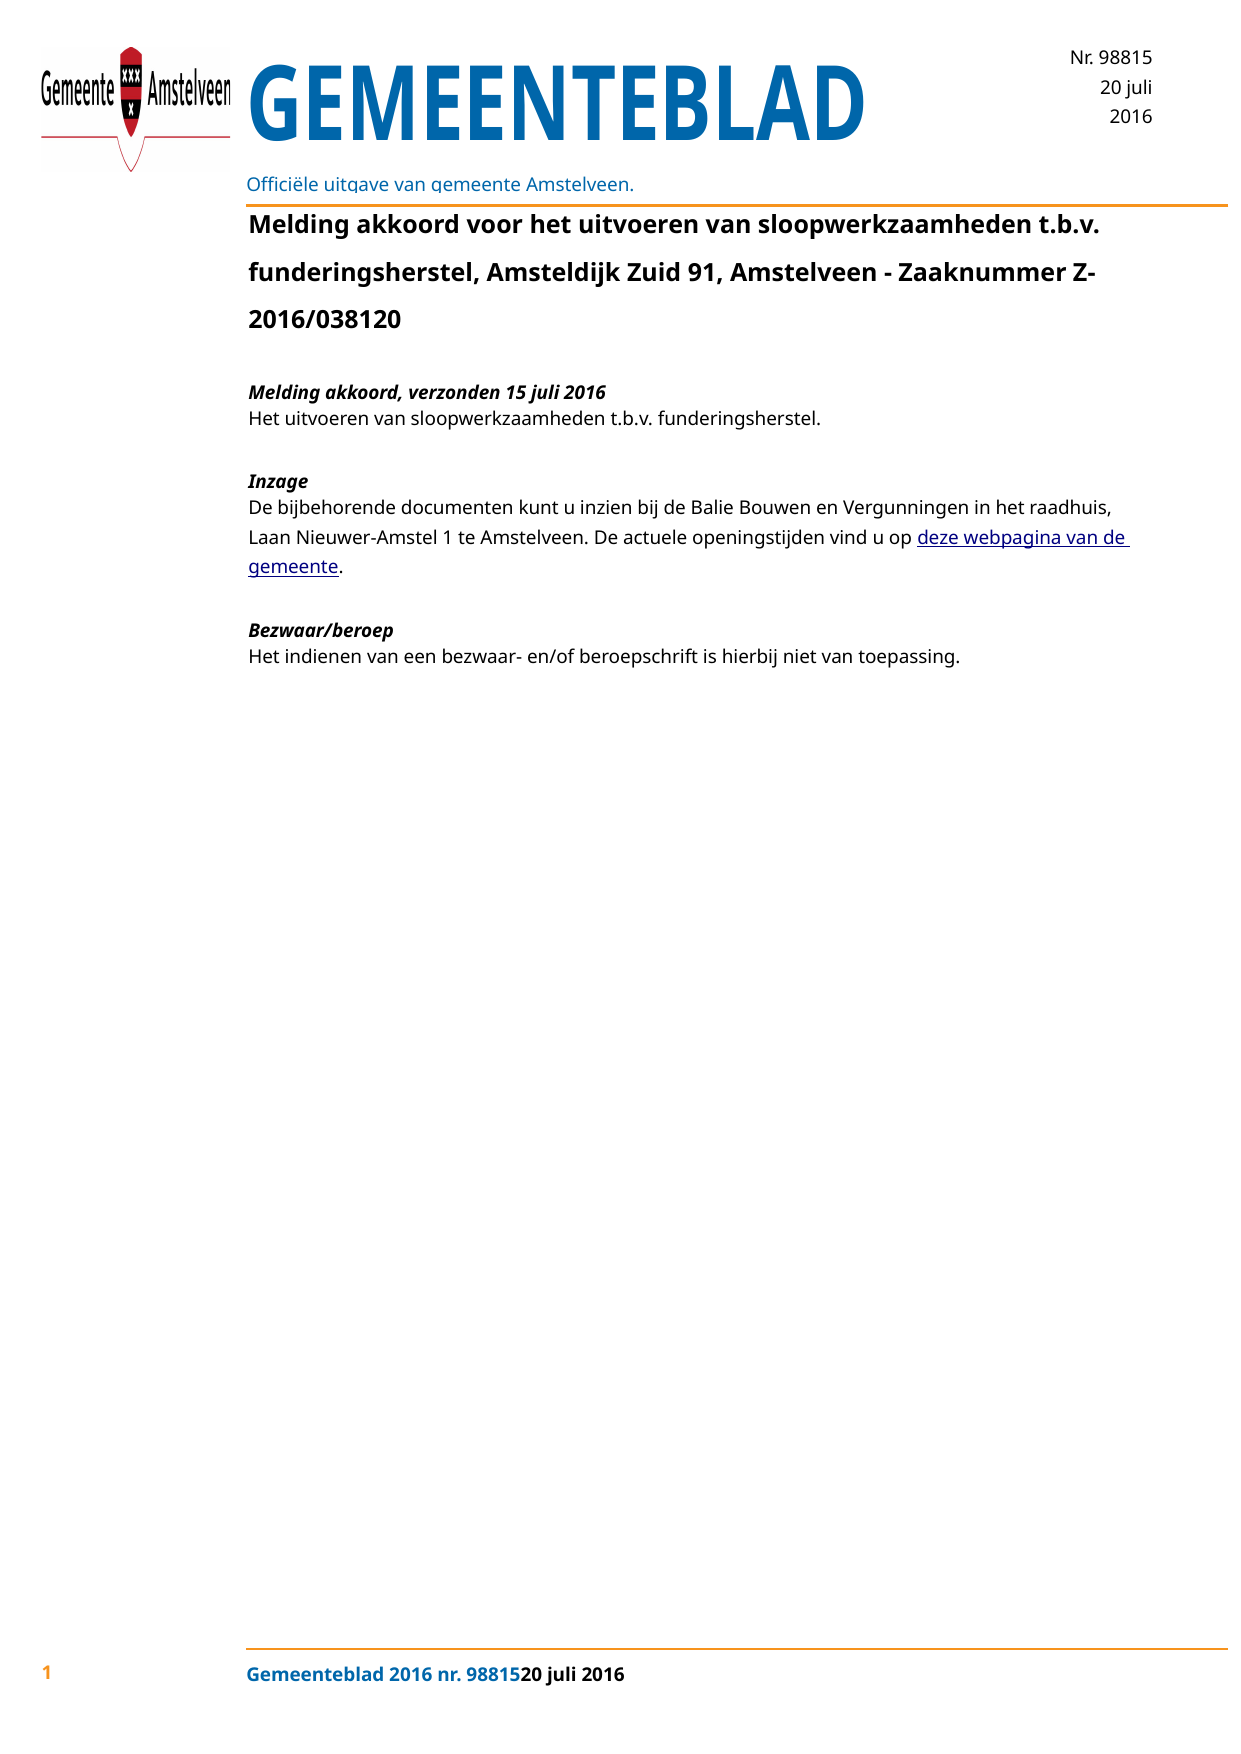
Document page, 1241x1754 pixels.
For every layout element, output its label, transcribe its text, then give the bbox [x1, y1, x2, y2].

text De bijbehorende documenten kunt u inzien bij de Balie Bouwen en Vergunningen in het raadhuis, Laan Nieuwer-Amstel 1 te Amstelveen. De actuele openingstijden vind u op deze webpagina van de gemeente. [248, 494, 1152, 579]
text Het uitvoeren van sloopwerkzaamheden t.b.v. funderingsherstel. [248, 405, 1152, 431]
text Het indienen van een bezwaar- en/of beroepschrift is hierbij niet van toepassing. [248, 643, 1152, 669]
text Melding akkoord voor het uitvoeren van sloopwerkzaamheden t.b.v. funderingsherstel, Amsteldijk Zuid 91, Amstelveen - Zaaknummer Z-2016/038120 [248, 207, 1152, 336]
text Inzage [248, 469, 1152, 494]
text Bezwaar/beroep [248, 618, 1152, 643]
picture [41, 47, 231, 172]
text Melding akkoord, verzonden 15 juli 2016 [248, 379, 1152, 405]
